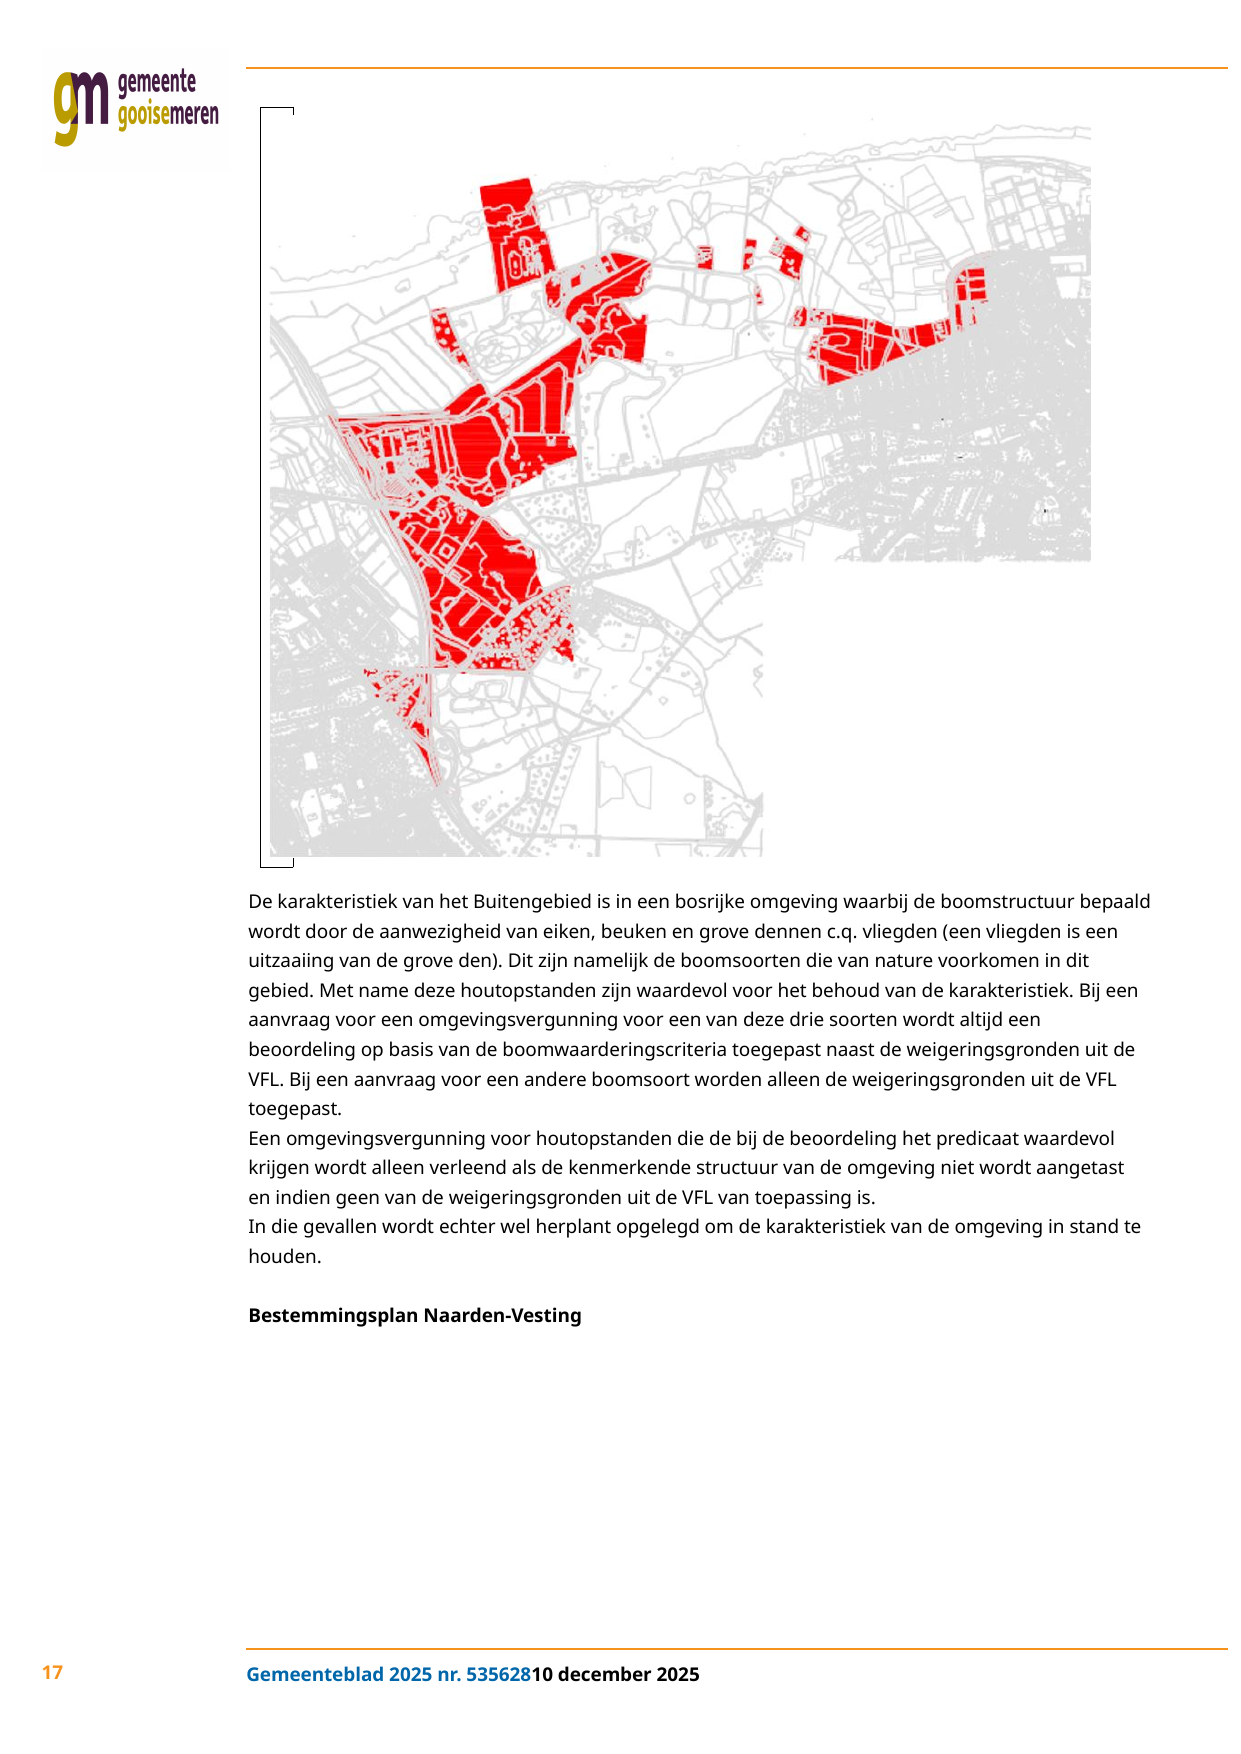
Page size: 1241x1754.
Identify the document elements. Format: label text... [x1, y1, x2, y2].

picture [41, 47, 231, 172]
picture [268, 115, 1096, 858]
text Bestemmingsplan Naarden-Vesting [248, 1302, 1152, 1328]
text De karakteristiek van het Buitengebied is in een bosrijke omgeving waarbij de boomstructuur bepaald wordt door de aanwezigheid van eiken, beuken en grove dennen c.q. vliegden (een vliegden is een uitzaaiing van de grove den). Dit zijn namelijk de boomsoorten die van nature voorkomen in dit gebied. Met name deze houtopstanden zijn waardevol voor het behoud van de karakteristiek. Bij een aanvraag voor een omgevingsvergunning voor een van deze drie soorten wordt altijd een beoordeling op basis van de boomwaarderingscriteria toegepast naast de weigeringsgronden uit de VFL. Bij een aanvraag voor een andere boomsoort worden alleen de weigeringsgronden uit de VFL toegepast. [248, 888, 1152, 1121]
text Een omgevingsvergunning voor houtopstanden die de bij de beoordeling het predicaat waardevol krijgen wordt alleen verleend als de kenmerkende structuur van de omgeving niet wordt aangetast en indien geen van de weigeringsgronden uit de VFL van toepassing is. [248, 1125, 1152, 1210]
text In die gevallen wordt echter wel herplant opgelegd om de karakteristiek van de omgeving in stand te houden. [248, 1214, 1152, 1269]
